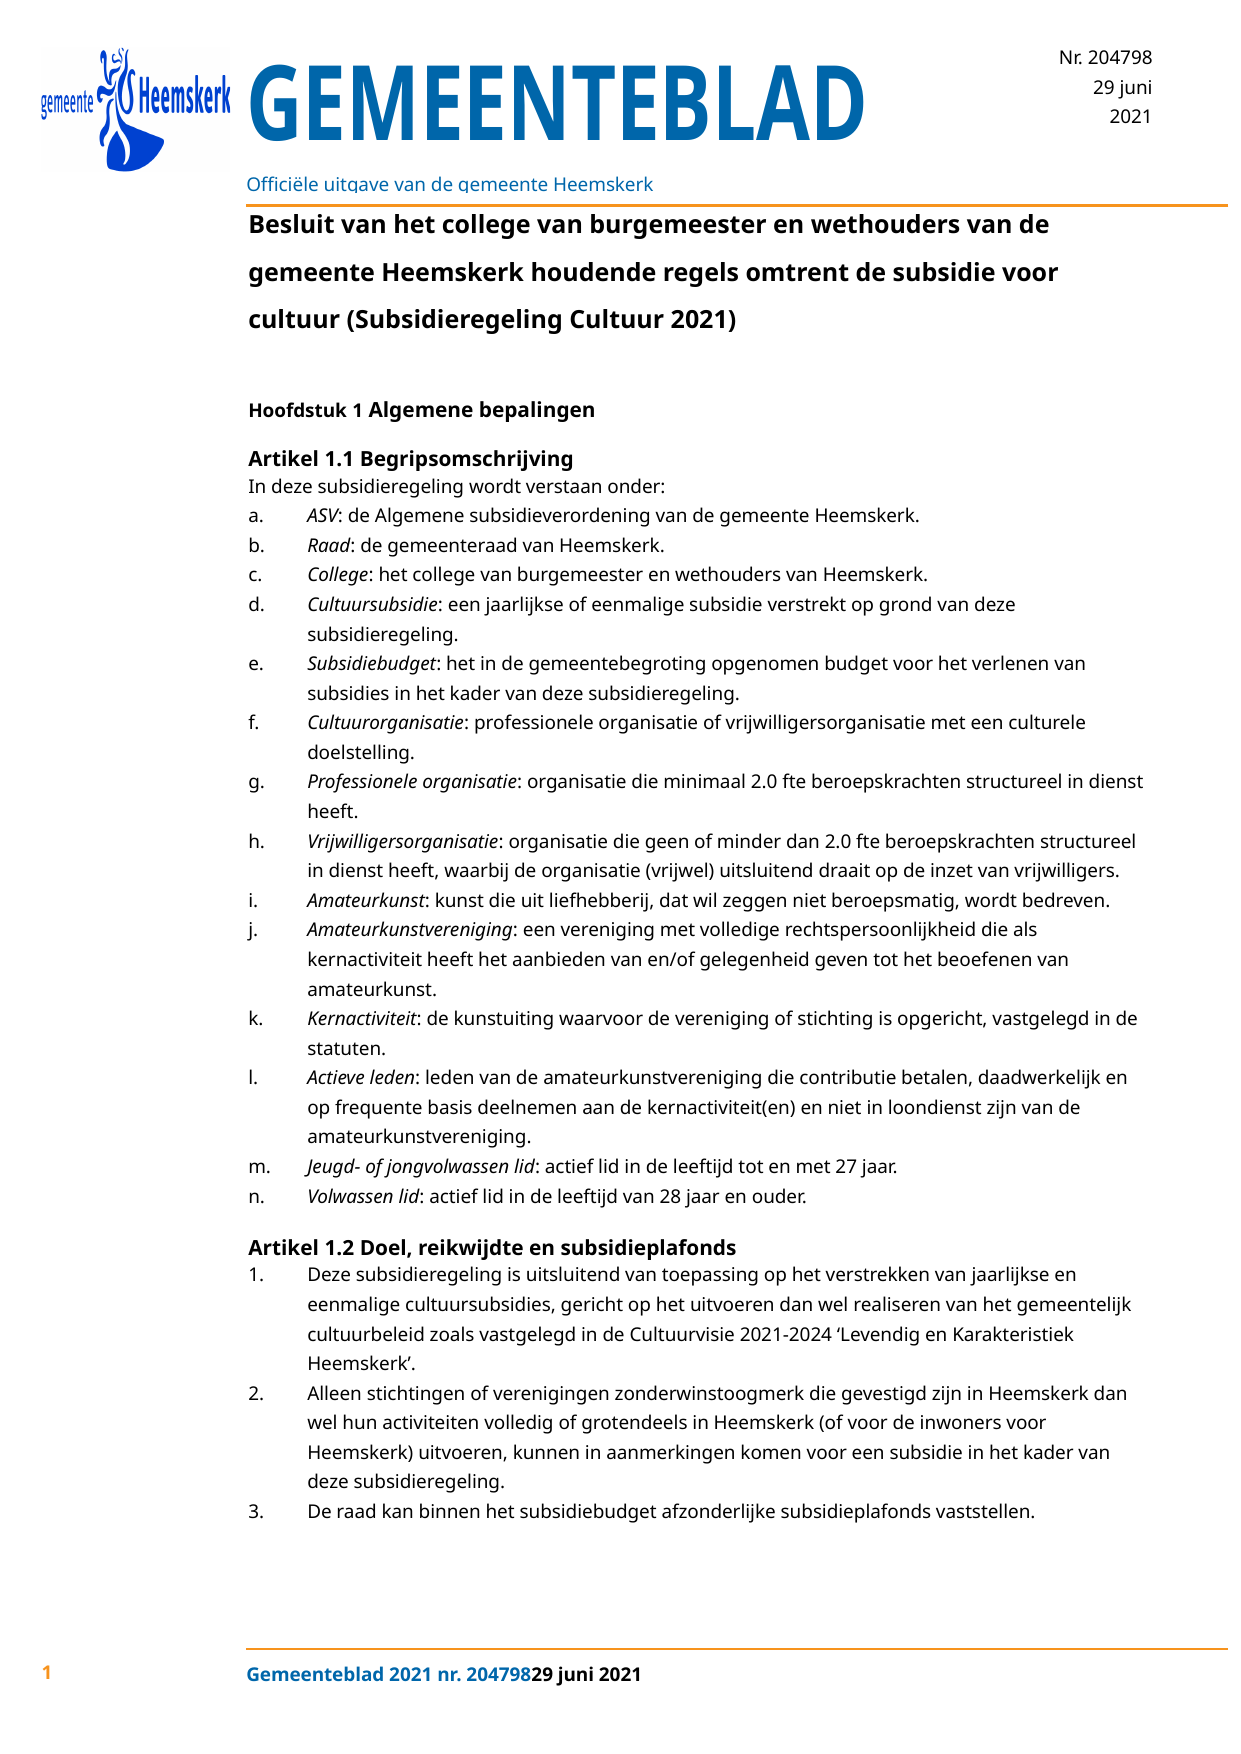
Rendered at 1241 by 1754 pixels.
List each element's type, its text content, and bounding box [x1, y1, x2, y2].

list Vrijwilligersorganisatie: organisatie die geen of minder dan 2.0 fte beroepskrachten structureel in dienst heeft, waarbij de organisatie (vrijwel) uitsluitend draait op de inzet van vrijwilligers. [248, 828, 1152, 883]
list Cultuurorganisatie: professionele organisatie of vrijwilligersorganisatie met een culturele doelstelling. [248, 709, 1152, 765]
text In deze subsidieregeling wordt verstaan onder: [248, 473, 1152, 498]
text Besluit van het college van burgemeester en wethouders van de gemeente Heemskerk houdende regels omtrent de subsidie voor cultuur (Subsidieregeling Cultuur 2021) [248, 207, 1152, 336]
list College: het college van burgemeester en wethouders van Heemskerk. [248, 562, 1152, 587]
list Deze subsidieregeling is uitsluitend van toepassing op het verstrekken van jaarlijkse en eenmalige cultuursubsidies, gericht op het uitvoeren dan wel realiseren van het gemeentelijk cultuurbeleid zoals vastgelegd in de Cultuurvisie 2021-2024 ‘Levendig en Karakteristiek Heemskerk’. [248, 1262, 1152, 1376]
list Subsidiebudget: het in de gemeentebegroting opgenomen budget voor het verlenen van subsidies in het kader van deze subsidieregeling. [248, 650, 1152, 706]
list Actieve leden: leden van de amateurkunstvereniging die contributie betalen, daadwerkelijk en op frequente basis deelnemen aan de kernactiviteit(en) en niet in loondienst zijn van de amateurkunstvereniging. [248, 1064, 1152, 1149]
text Artikel 1.2 Doel, reikwijdte en subsidieplafonds [248, 1233, 1152, 1262]
text Hoofdstuk 1 Algemene bepalingen [248, 395, 1152, 423]
list ASV: de Algemene subsidieverordening van de gemeente Heemskerk. [248, 502, 1152, 528]
list Professionele organisatie: organisatie die minimaal 2.0 fte beroepskrachten structureel in dienst heeft. [248, 769, 1152, 824]
list Raad: de gemeenteraad van Heemskerk. [248, 532, 1152, 558]
list Kernactiviteit: de kunstuiting waarvoor de vereniging of stichting is opgericht, vastgelegd in de statuten. [248, 1005, 1152, 1061]
list Cultuursubsidie: een jaarlijkse of eenmalige subsidie verstrekt op grond van deze subsidieregeling. [248, 591, 1152, 646]
list Jeugd- of jongvolwassen lid: actief lid in de leeftijd tot en met 27 jaar. [248, 1153, 1152, 1179]
list Amateurkunst: kunst die uit liefhebberij, dat wil zeggen niet beroepsmatig, wordt bedreven. [248, 887, 1152, 913]
list De raad kan binnen het subsidiebudget afzonderlijke subsidieplafonds vaststellen. [248, 1498, 1152, 1524]
list Volwassen lid: actief lid in de leeftijd van 28 jaar en ouder. [248, 1183, 1152, 1208]
list Amateurkunstvereniging: een vereniging met volledige rechtspersoonlijkheid die als kernactiviteit heeft het aanbieden van en/of gelegenheid geven tot het beoefenen van amateurkunst. [248, 917, 1152, 1001]
picture [41, 47, 231, 172]
list Alleen stichtingen of verenigingen zonderwinstoogmerk die gevestigd zijn in Heemskerk dan wel hun activiteiten volledig of grotendeels in Heemskerk (of voor de inwoners voor Heemskerk) uitvoeren, kunnen in aanmerkingen komen voor een subsidie in het kader van deze subsidieregeling. [248, 1380, 1152, 1494]
text Artikel 1.1 Begripsomschrijving [248, 444, 1152, 473]
